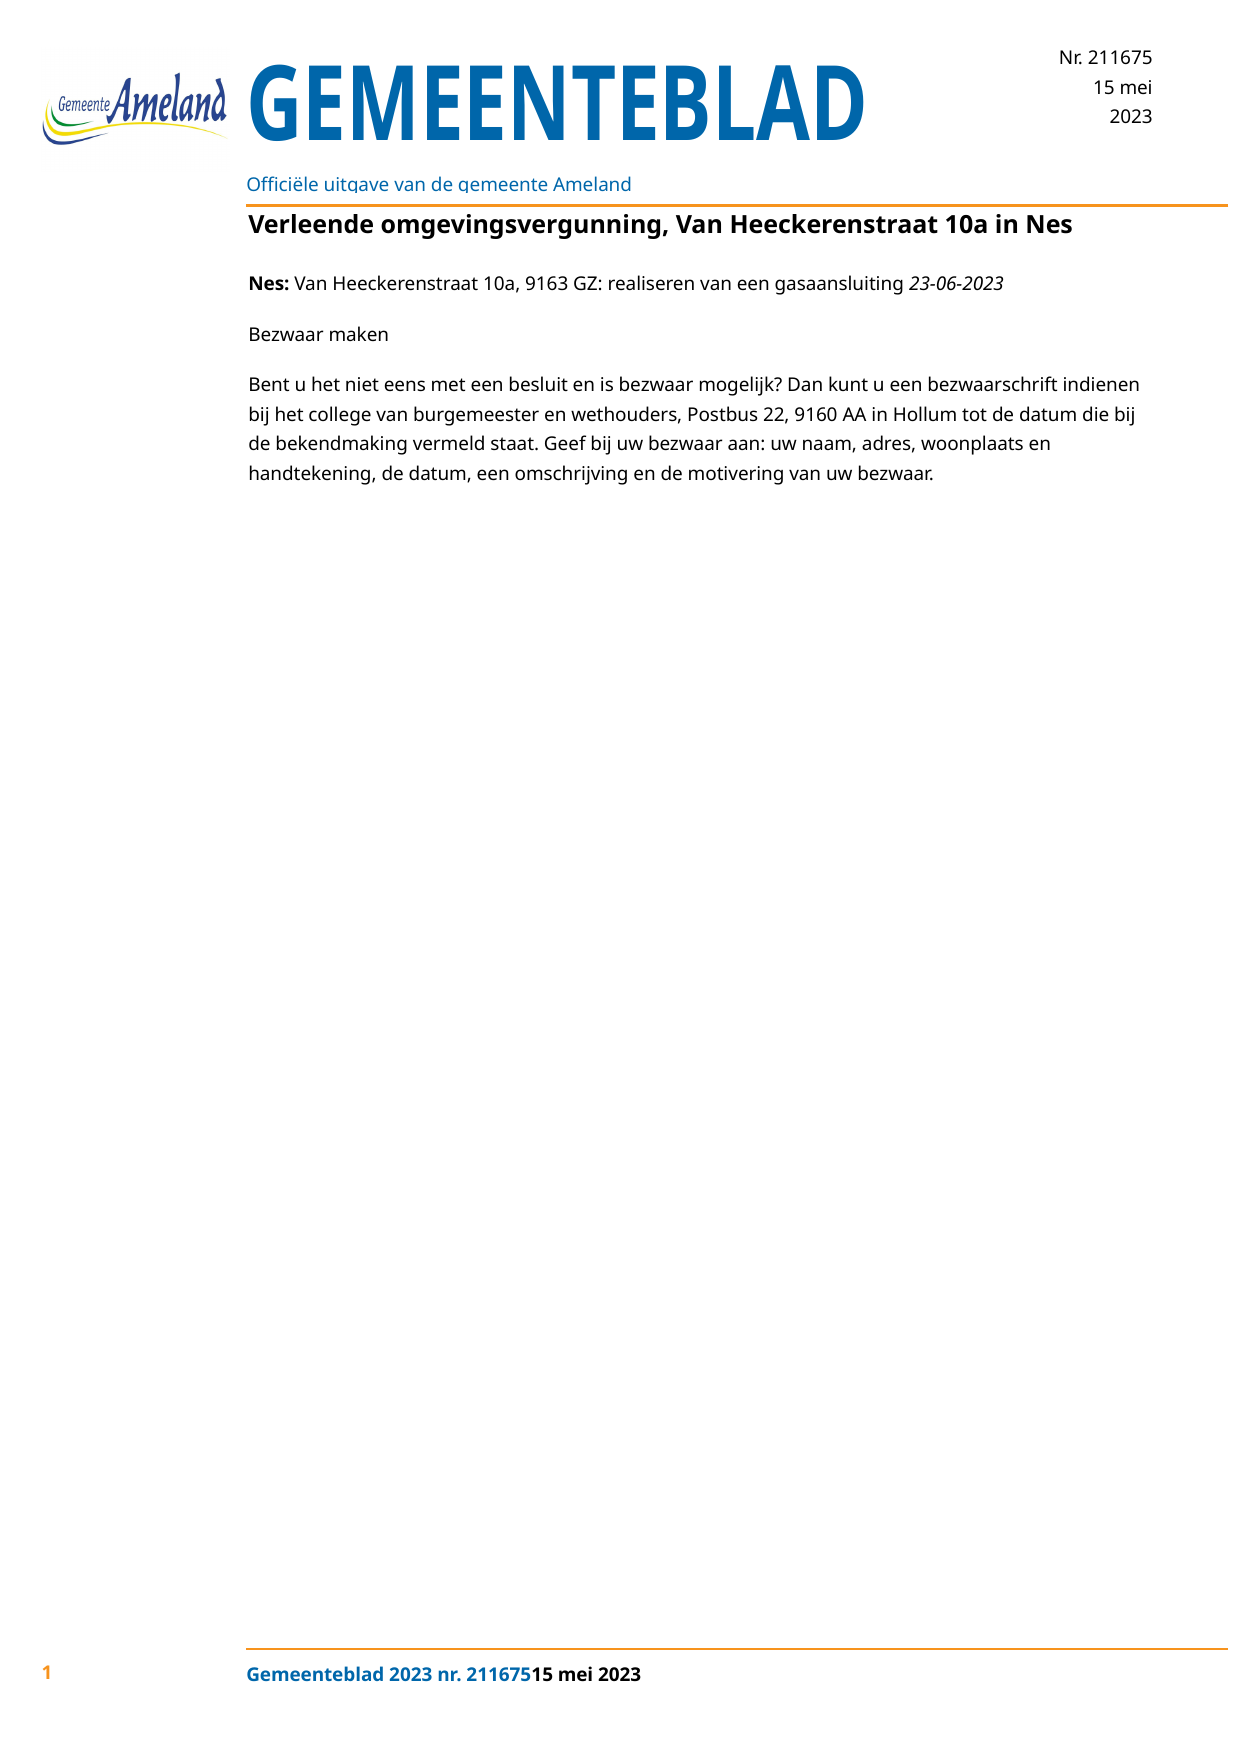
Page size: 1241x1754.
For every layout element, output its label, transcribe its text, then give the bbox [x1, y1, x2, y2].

picture [41, 47, 231, 172]
text Bezwaar maken [248, 321, 1152, 346]
text Nes: Van Heeckerenstraat 10a, 9163 GZ: realiseren van een gasaansluiting 23-06-2023 [248, 270, 1152, 296]
text Verleende omgevingsvergunning, Van Heeckerenstraat 10a in Nes [248, 207, 1152, 241]
text Bent u het niet eens met een besluit en is bezwaar mogelijk? Dan kunt u een bezwaarschrift indienen bij het college van burgemeester en wethouders, Postbus 22, 9160 AA in Hollum tot de datum die bij de bekendmaking vermeld staat. Geef bij uw bezwaar aan: uw naam, adres, woonplaats en handtekening, de datum, een omschrijving en de motivering van uw bezwaar. [248, 371, 1152, 486]
